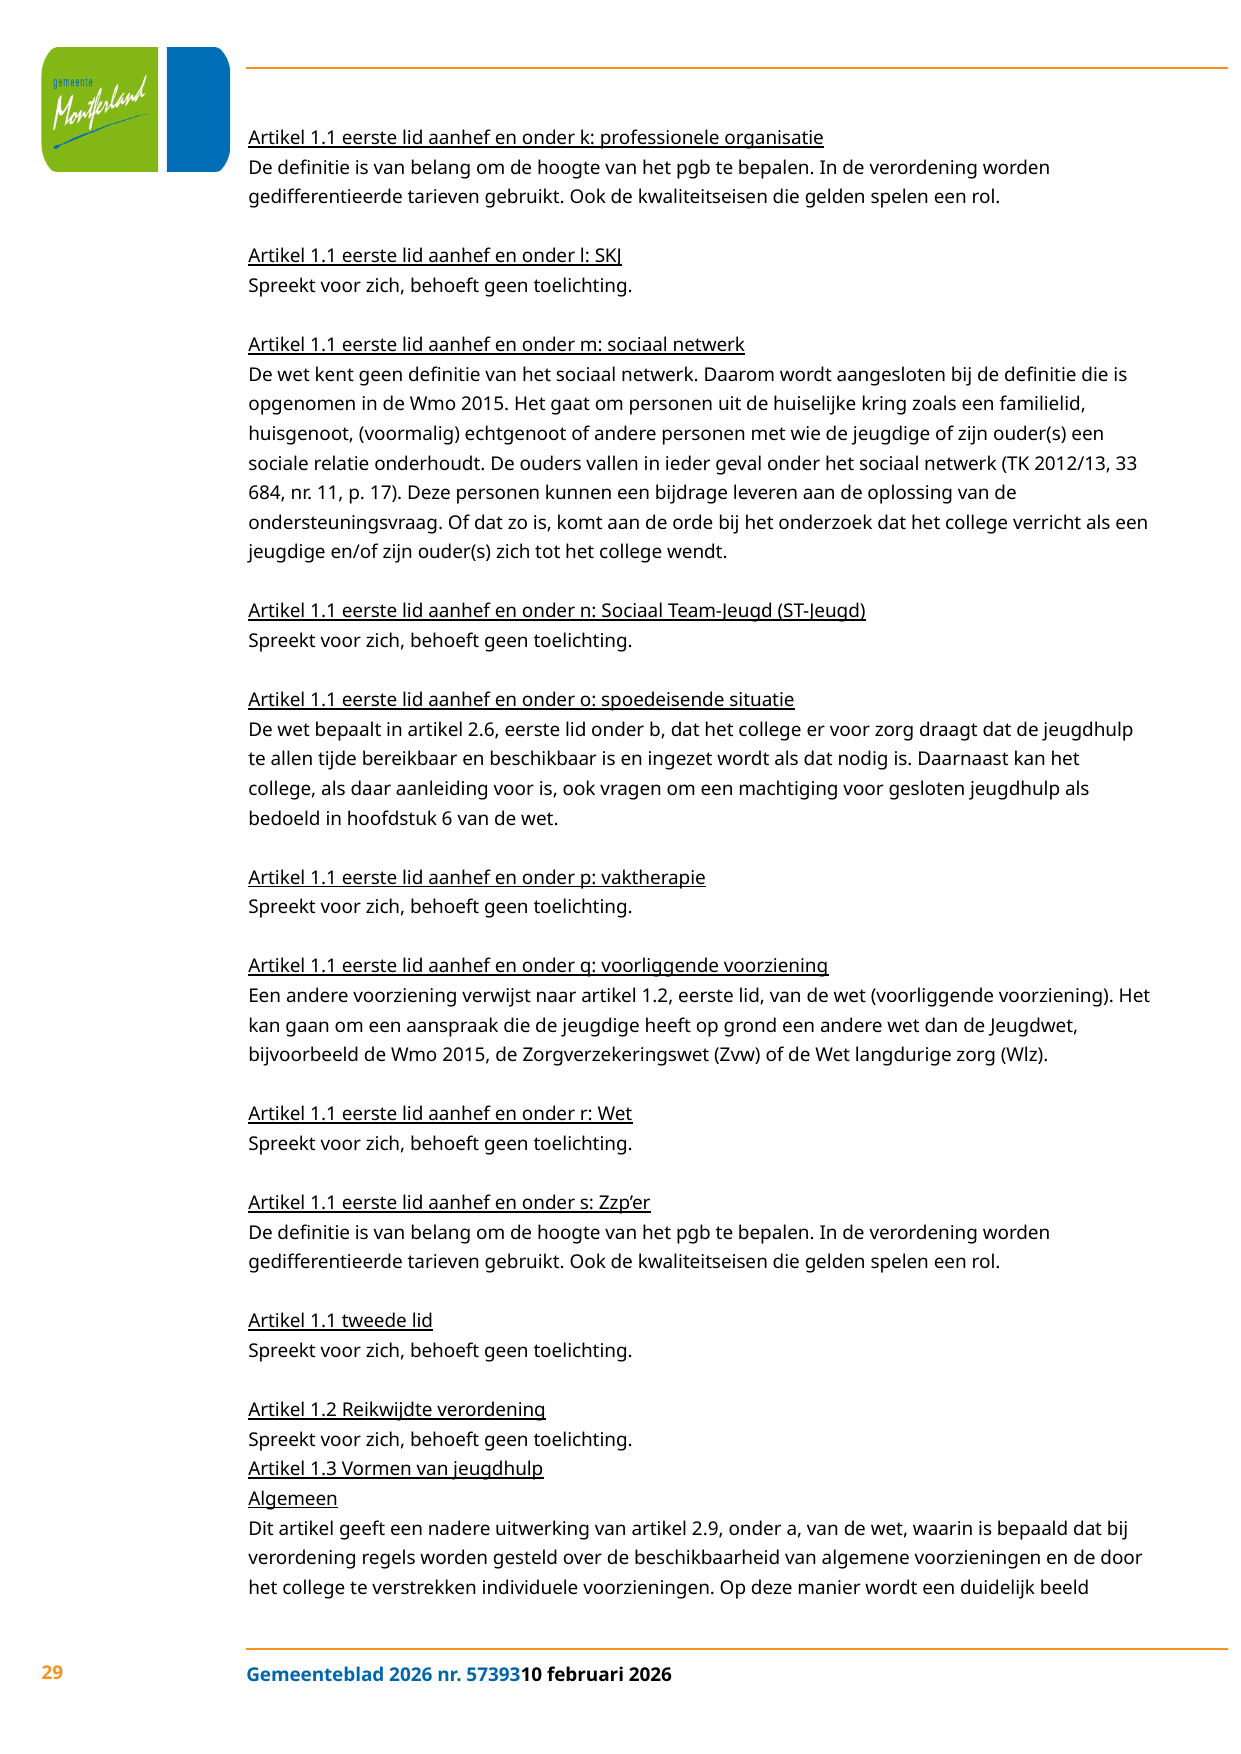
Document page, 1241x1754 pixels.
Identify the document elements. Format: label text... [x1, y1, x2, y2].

text De wet bepaalt in artikel 2.6, eerste lid onder b, dat het college er voor zorg draagt dat de jeugdhulp te allen tijde bereikbaar en beschikbaar is en ingezet wordt als dat nodig is. Daarnaast kan het college, als daar aanleiding voor is, ook vragen om een machtiging voor gesloten jeugdhulp als bedoeld in hoofdstuk 6 van de wet. [248, 716, 1152, 831]
text Artikel 1.3 Vormen van jeugdhulp [248, 1456, 1152, 1481]
text Artikel 1.1 eerste lid aanhef en onder k: professionele organisatie [248, 124, 1152, 150]
text Spreekt voor zich, behoeft geen toelichting. [248, 1426, 1152, 1452]
text Spreekt voor zich, behoeft geen toelichting. [248, 893, 1152, 919]
text Artikel 1.1 eerste lid aanhef en onder l: SKJ [248, 243, 1152, 268]
text Artikel 1.1 eerste lid aanhef en onder r: Wet [248, 1101, 1152, 1126]
text Spreekt voor zich, behoeft geen toelichting. [248, 272, 1152, 298]
text Algemeen [248, 1485, 1152, 1511]
text Artikel 1.1 eerste lid aanhef en onder p: vaktherapie [248, 864, 1152, 890]
text Artikel 1.1 eerste lid aanhef en onder m: sociaal netwerk [248, 331, 1152, 357]
picture [41, 47, 231, 172]
text De definitie is van belang om de hoogte van het pgb te bepalen. In de verordening worden gedifferentieerde tarieven gebruikt. Ook de kwaliteitseisen die gelden spelen een rol. [248, 154, 1152, 209]
text Artikel 1.1 tweede lid [248, 1308, 1152, 1333]
text Dit artikel geeft een nadere uitwerking van artikel 2.9, onder a, van de wet, waarin is bepaald dat bij verordening regels worden gesteld over de beschikbaarheid van algemene voorzieningen en de door het college te verstrekken individuele voorzieningen. Op deze manier wordt een duidelijk beeld [248, 1515, 1152, 1600]
text Artikel 1.1 eerste lid aanhef en onder s: Zzp’er [248, 1189, 1152, 1215]
text Spreekt voor zich, behoeft geen toelichting. [248, 627, 1152, 653]
text Artikel 1.1 eerste lid aanhef en onder o: spoedeisende situatie [248, 686, 1152, 712]
text Spreekt voor zich, behoeft geen toelichting. [248, 1337, 1152, 1363]
text Artikel 1.1 eerste lid aanhef en onder n: Sociaal Team-Jeugd (ST-Jeugd) [248, 598, 1152, 623]
text Spreekt voor zich, behoeft geen toelichting. [248, 1130, 1152, 1156]
text De wet kent geen definitie van het sociaal netwerk. Daarom wordt aangesloten bij de definitie die is opgenomen in de Wmo 2015. Het gaat om personen uit de huiselijke kring zoals een familielid, huisgenoot, (voormalig) echtgenoot of andere personen met wie de jeugdige of zijn ouder(s) een sociale relatie onderhoudt. De ouders vallen in ieder geval onder het sociaal netwerk (TK 2012/13, 33 684, nr. 11, p. 17). Deze personen kunnen een bijdrage leveren aan de oplossing van de ondersteuningsvraag. Of dat zo is, komt aan de orde bij het onderzoek dat het college verricht als een jeugdige en/of zijn ouder(s) zich tot het college wendt. [248, 361, 1152, 564]
text Artikel 1.1 eerste lid aanhef en onder q: voorliggende voorziening [248, 953, 1152, 978]
text Een andere voorziening verwijst naar artikel 1.2, eerste lid, van de wet (voorliggende voorziening). Het kan gaan om een aanspraak die de jeugdige heeft op grond een andere wet dan de Jeugdwet, bijvoorbeeld de Wmo 2015, de Zorgverzekeringswet (Zvw) of de Wet langdurige zorg (Wlz). [248, 982, 1152, 1067]
text De definitie is van belang om de hoogte van het pgb te bepalen. In de verordening worden gedifferentieerde tarieven gebruikt. Ook de kwaliteitseisen die gelden spelen een rol. [248, 1219, 1152, 1274]
text Artikel 1.2 Reikwijdte verordening [248, 1396, 1152, 1422]
